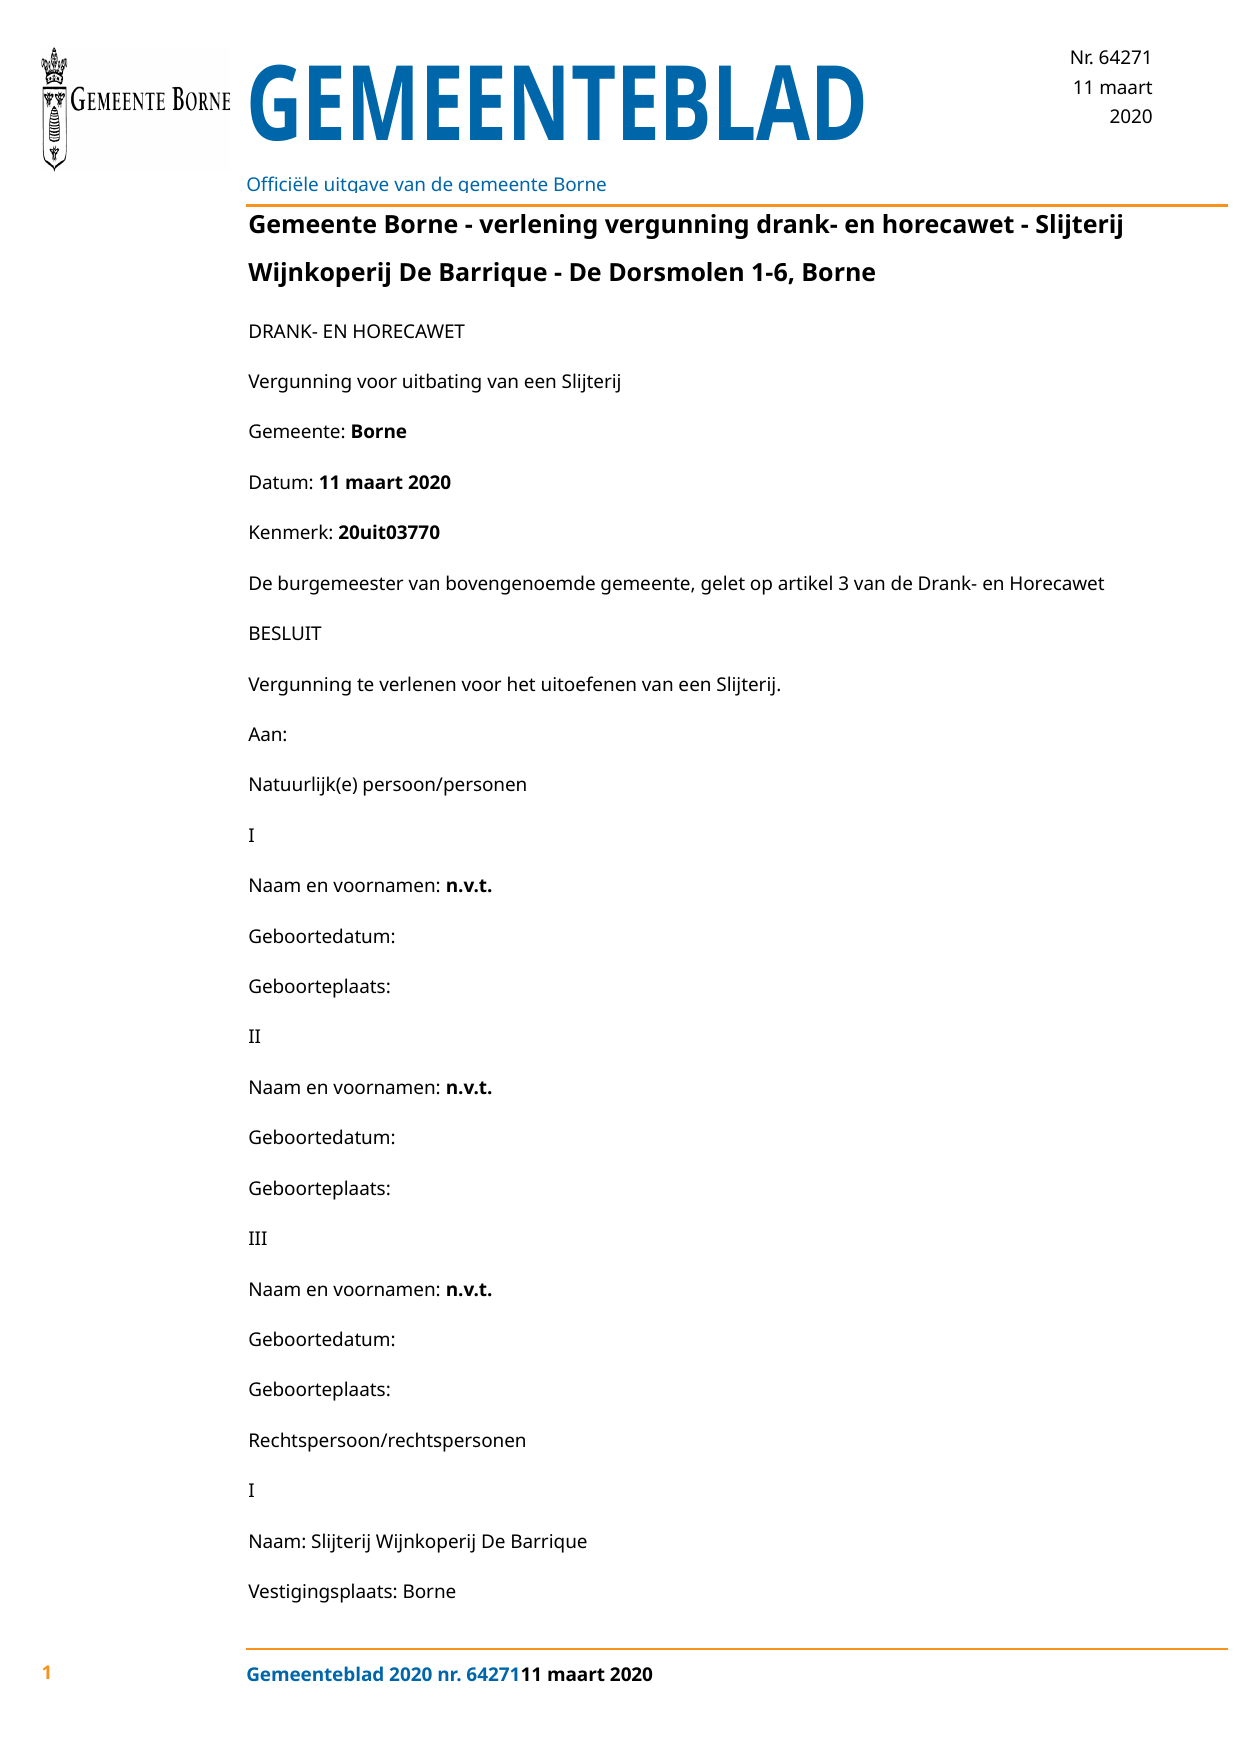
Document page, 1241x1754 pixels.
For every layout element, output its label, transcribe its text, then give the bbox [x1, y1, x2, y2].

text De burgemeester van bovengenoemde gemeente, gelet op artikel 3 van de Drank- en Horecawet [248, 570, 1152, 596]
text BESLUIT [248, 620, 1152, 646]
text Geboortedatum: [248, 1124, 1152, 1150]
text Naam en voornamen: n.v.t. [248, 1276, 1152, 1302]
text Geboortedatum: [248, 1326, 1152, 1352]
text Geboorteplaats: [248, 1175, 1152, 1201]
text II [248, 1024, 1152, 1049]
text Vergunning te verlenen voor het uitoefenen van een Slijterij. [248, 671, 1152, 697]
text Aan: [248, 721, 1152, 747]
text Naam en voornamen: n.v.t. [248, 872, 1152, 898]
text Geboorteplaats: [248, 973, 1152, 999]
text Datum: 11 maart 2020 [248, 469, 1152, 495]
text Natuurlijk(e) persoon/personen [248, 772, 1152, 797]
picture [41, 47, 231, 172]
text Kenmerk: 20uit03770 [248, 519, 1152, 545]
text Gemeente: Borne [248, 419, 1152, 444]
text Naam en voornamen: n.v.t. [248, 1074, 1152, 1100]
text Geboortedatum: [248, 923, 1152, 949]
text Rechtspersoon/rechtspersonen [248, 1427, 1152, 1453]
text Naam: Slijterij Wijnkoperij De Barrique [248, 1528, 1152, 1554]
text Vergunning voor uitbating van een Slijterij [248, 368, 1152, 394]
text I [248, 1477, 1152, 1503]
text I [248, 822, 1152, 848]
text Geboorteplaats: [248, 1377, 1152, 1402]
text DRANK- EN HORECAWET [248, 318, 1152, 344]
text III [248, 1225, 1152, 1251]
text Gemeente Borne - verlening vergunning drank- en horecawet - Slijterij Wijnkoperij De Barrique - De Dorsmolen 1-6, Borne [248, 207, 1152, 288]
text Vestigingsplaats: Borne [248, 1578, 1152, 1604]
